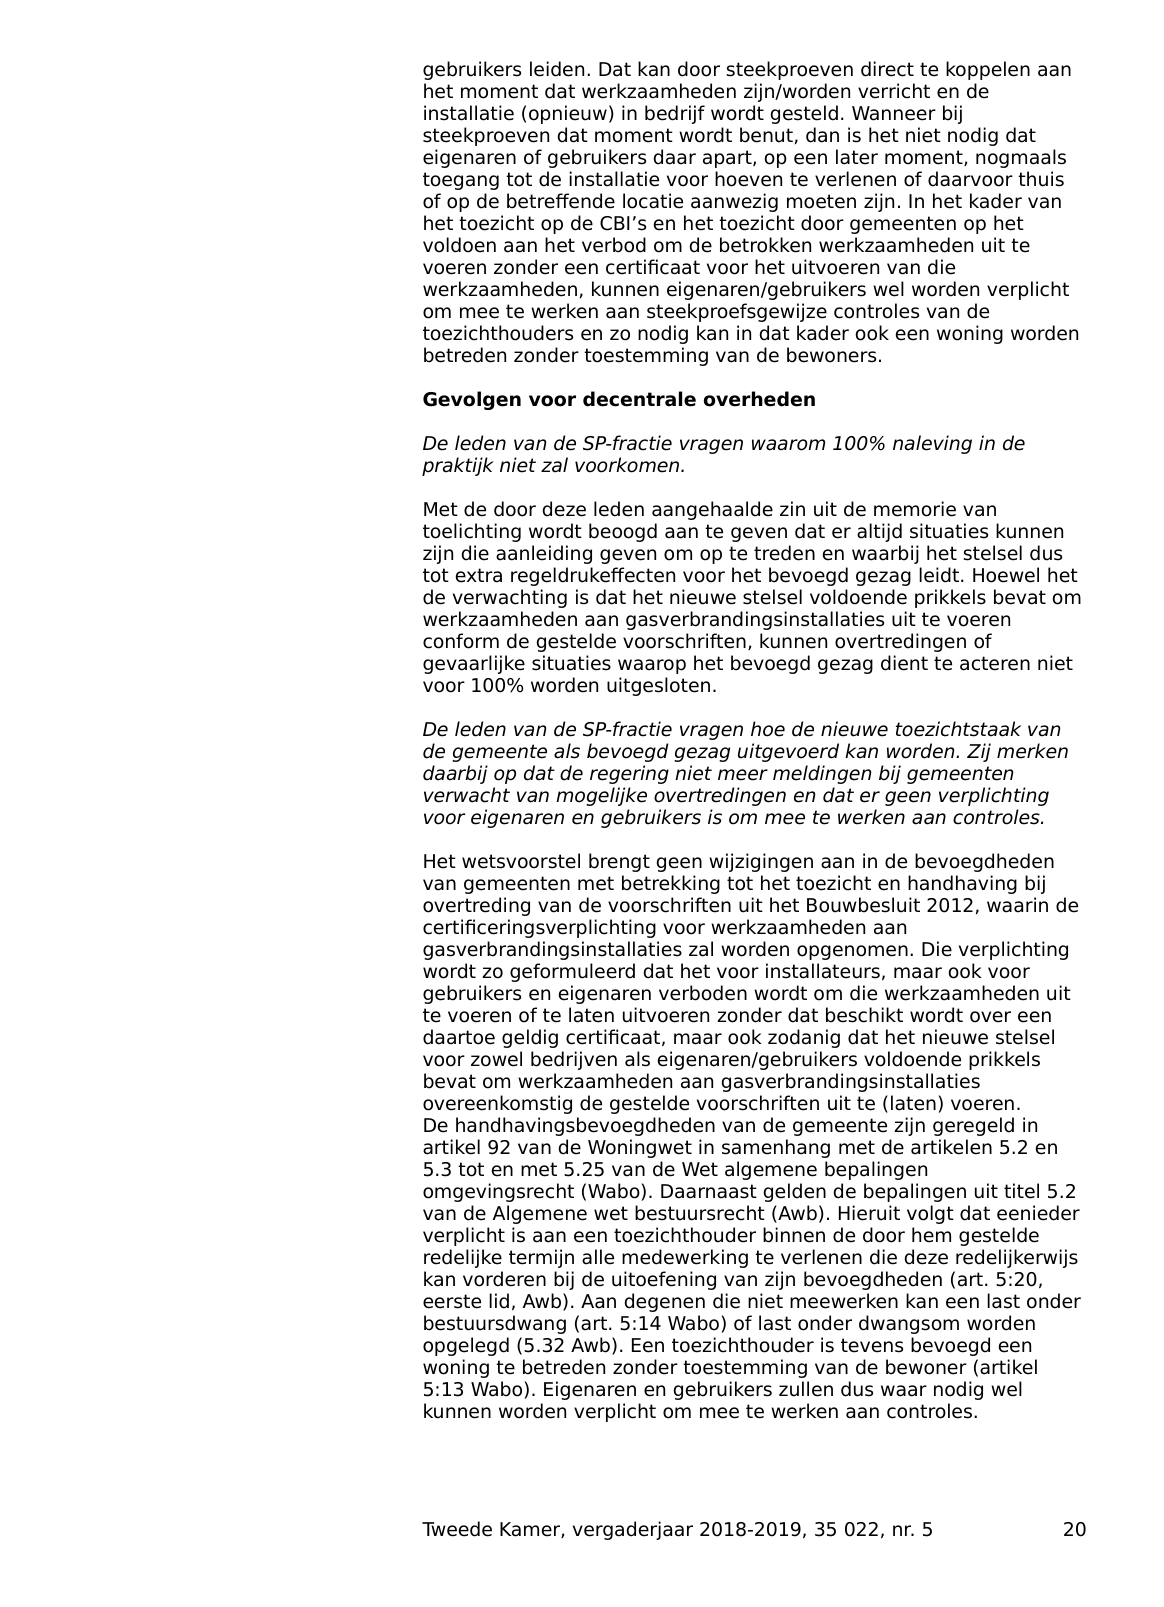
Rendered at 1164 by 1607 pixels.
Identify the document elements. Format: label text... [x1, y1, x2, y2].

text De leden van de SP-fractie vragen waarom 100% naleving in de praktijk niet zal voorkomen. [422, 433, 1087, 477]
text De leden van de SP-fractie vragen hoe de nieuwe toezichtstaak van de gemeente als bevoegd gezag uitgevoerd kan worden. Zij merken daarbij op dat de regering niet meer meldingen bij gemeenten verwacht van mogelijke overtredingen en dat er geen verplichting voor eigenaren en gebruikers is om mee te werken aan controles. [422, 719, 1087, 829]
text Met de door deze leden aangehaalde zin uit de memorie van toelichting wordt beoogd aan te geven dat er altijd situaties kunnen zijn die aanleiding geven om op te treden en waarbij het stelsel dus tot extra regeldrukeffecten voor het bevoegd gezag leidt. Hoewel het de verwachting is dat het nieuwe stelsel voldoende prikkels bevat om werkzaamheden aan gasverbrandingsinstallaties uit te voeren conform de gestelde voorschriften, kunnen overtredingen of gevaarlijke situaties waarop het bevoegd gezag dient te acteren niet voor 100% worden uitgesloten. [422, 499, 1087, 697]
text De handhavingsbevoegdheden van de gemeente zijn geregeld in artikel 92 van de Woningwet in samenhang met de artikelen 5.2 en 5.3 tot en met 5.25 van de Wet algemene bepalingen omgevingsrecht (Wabo). Daarnaast gelden de bepalingen uit titel 5.2 van de Algemene wet bestuursrecht (Awb). Hieruit volgt dat eenieder verplicht is aan een toezichthouder binnen de door hem gestelde redelijke termijn alle medewerking te verlenen die deze redelijkerwijs kan vorderen bij de uitoefening van zijn bevoegdheden (art. 5:20, eerste lid, Awb). Aan degenen die niet meewerken kan een last onder bestuursdwang (art. 5:14 Wabo) of last onder dwangsom worden opgelegd (5.32 Awb). Een toezichthouder is tevens bevoegd een woning te betreden zonder toestemming van de bewoner (artikel 5:13 Wabo). Eigenaren en gebruikers zullen dus waar nodig wel kunnen worden verplicht om mee te werken aan controles. [422, 1115, 1087, 1423]
subtitle Gevolgen voor decentrale overheden [422, 389, 1087, 411]
text Het wetsvoorstel brengt geen wijzigingen aan in de bevoegdheden van gemeenten met betrekking tot het toezicht en handhaving bij overtreding van de voorschriften uit het Bouwbesluit 2012, waarin de certificeringsverplichting voor werkzaamheden aan gasverbrandingsinstallaties zal worden opgenomen. Die verplichting wordt zo geformuleerd dat het voor installateurs, maar ook voor gebruikers en eigenaren verboden wordt om die werkzaamheden uit te voeren of te laten uitvoeren zonder dat beschikt wordt over een daartoe geldig certificaat, maar ook zodanig dat het nieuwe stelsel voor zowel bedrijven als eigenaren/gebruikers voldoende prikkels bevat om werkzaamheden aan gasverbrandingsinstallaties overeenkomstig de gestelde voorschriften uit te (laten) voeren. [422, 851, 1087, 1115]
text gebruikers leiden. Dat kan door steekproeven direct te koppelen aan het moment dat werkzaamheden zijn/worden verricht en de installatie (opnieuw) in bedrijf wordt gesteld. Wanneer bij steekproeven dat moment wordt benut, dan is het niet nodig dat eigenaren of gebruikers daar apart, op een later moment, nogmaals toegang tot de installatie voor hoeven te verlenen of daarvoor thuis of op de betreffende locatie aanwezig moeten zijn. In het kader van het toezicht op de CBI’s en het toezicht door gemeenten op het voldoen aan het verbod om de betrokken werkzaamheden uit te voeren zonder een certificaat voor het uitvoeren van die werkzaamheden, kunnen eigenaren/gebruikers wel worden verplicht om mee te werken aan steekproefsgewijze controles van de toezichthouders en zo nodig kan in dat kader ook een woning worden betreden zonder toestemming van de bewoners. [422, 59, 1087, 367]
